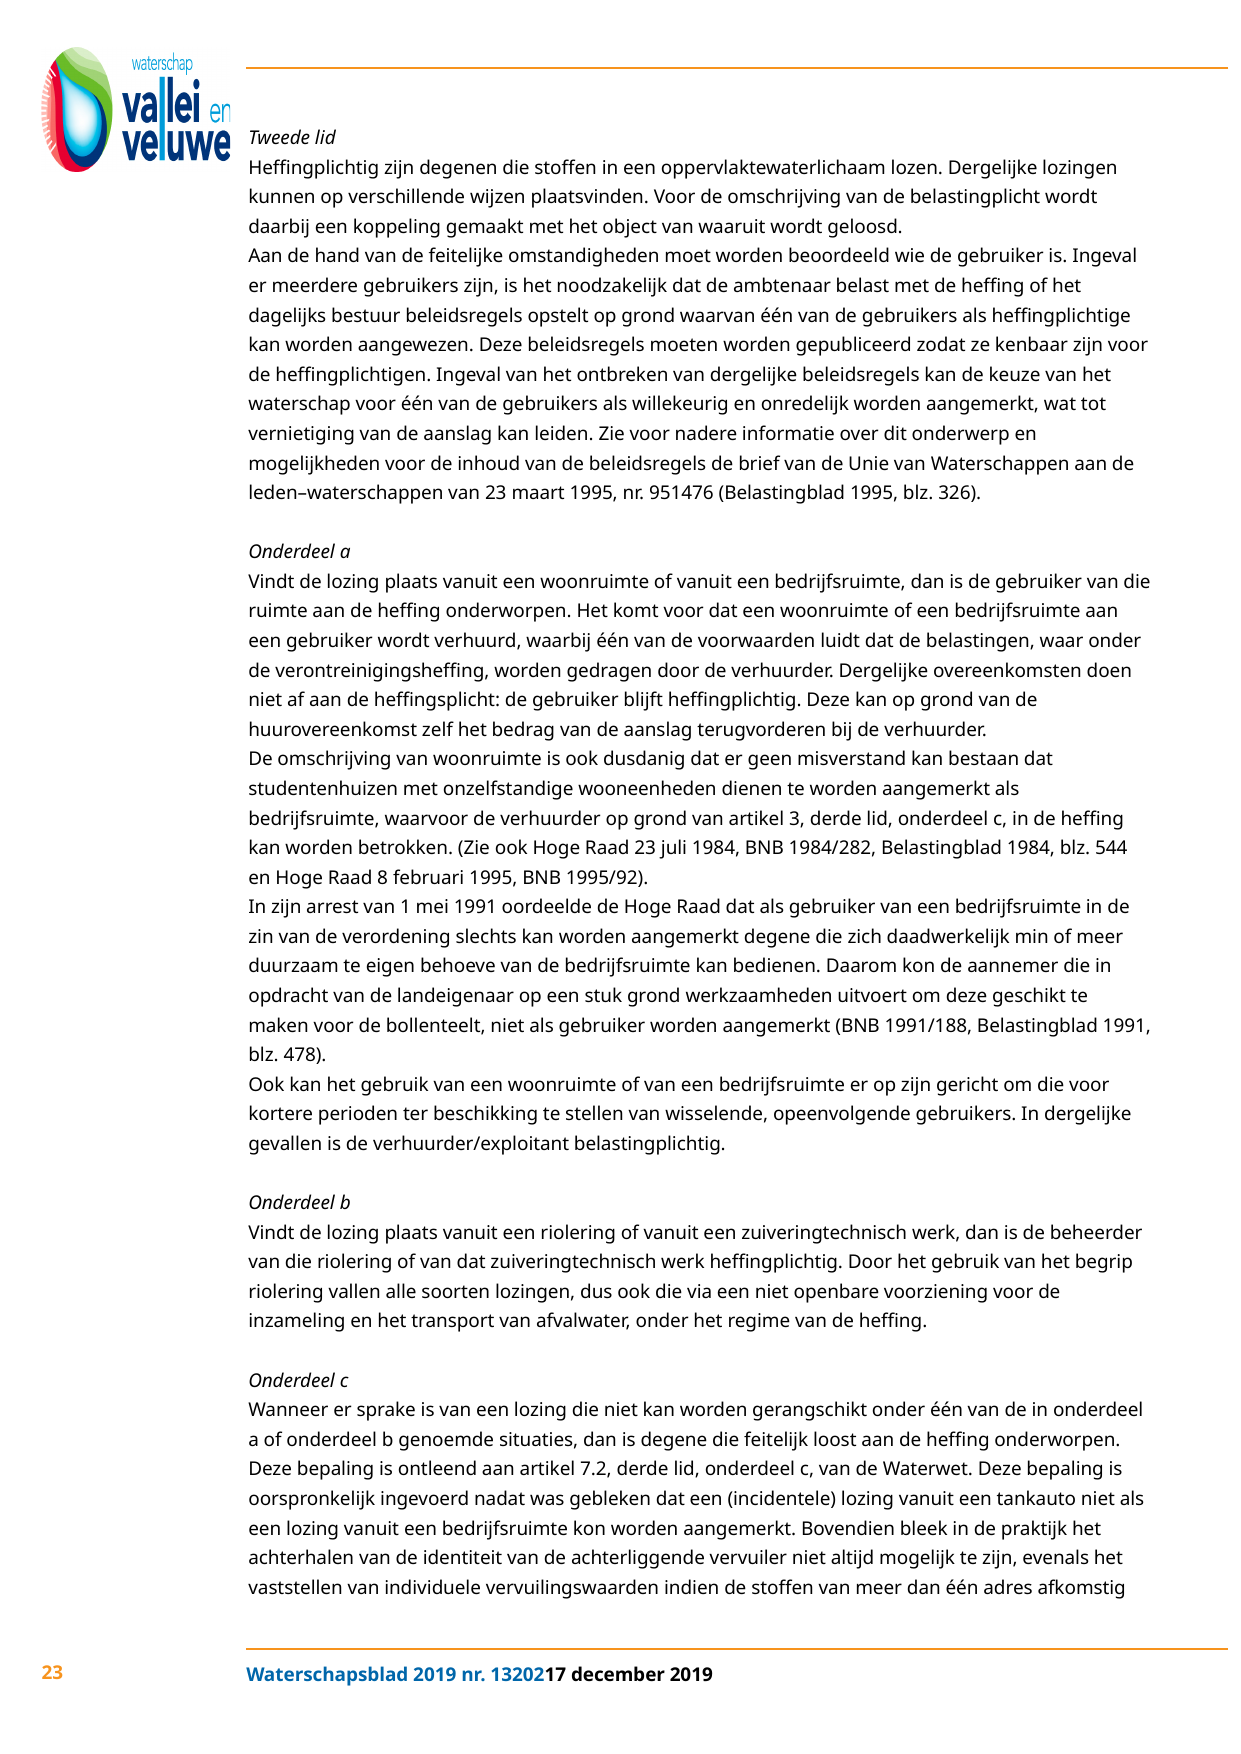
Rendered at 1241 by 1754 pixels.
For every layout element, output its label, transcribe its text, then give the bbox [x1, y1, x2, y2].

text Onderdeel b [248, 1189, 1152, 1215]
text De omschrijving van woonruimte is ook dusdanig dat er geen misverstand kan bestaan dat studentenhuizen met onzelfstandige wooneenheden dienen te worden aangemerkt als bedrijfsruimte, waarvoor de verhuurder op grond van artikel 3, derde lid, onderdeel c, in de heffing kan worden betrokken. (Zie ook Hoge Raad 23 juli 1984, BNB 1984/282, Belastingblad 1984, blz. 544 en Hoge Raad 8 februari 1995, BNB 1995/92). [248, 746, 1152, 890]
text Aan de hand van de feitelijke omstandigheden moet worden beoordeeld wie de gebruiker is. Ingeval er meerdere gebruikers zijn, is het noodzakelijk dat de ambtenaar belast met de heffing of het dagelijks bestuur beleidsregels opstelt op grond waarvan één van de gebruikers als heffingplichtige kan worden aangewezen. Deze beleidsregels moeten worden gepubliceerd zodat ze kenbaar zijn voor de heffingplichtigen. Ingeval van het ontbreken van dergelijke beleidsregels kan de keuze van het waterschap voor één van de gebruikers als willekeurig en onredelijk worden aangemerkt, wat tot vernietiging van de aanslag kan leiden. Zie voor nadere informatie over dit onderwerp en mogelijkheden voor de inhoud van de beleidsregels de brief van de Unie van Waterschappen aan de leden–waterschappen van 23 maart 1995, nr. 951476 (Belastingblad 1995, blz. 326). [248, 243, 1152, 505]
picture [41, 47, 231, 172]
text Heffingplichtig zijn degenen die stoffen in een oppervlaktewaterlichaam lozen. Dergelijke lozingen kunnen op verschillende wijzen plaatsvinden. Voor de omschrijving van de belastingplicht wordt daarbij een koppeling gemaakt met het object van waaruit wordt geloosd. [248, 154, 1152, 239]
text Tweede lid [248, 124, 1152, 150]
text Ook kan het gebruik van een woonruimte of van een bedrijfsruimte er op zijn gericht om die voor kortere perioden ter beschikking te stellen van wisselende, opeenvolgende gebruikers. In dergelijke gevallen is de verhuurder/exploitant belastingplichtig. [248, 1071, 1152, 1156]
text Vindt de lozing plaats vanuit een woonruimte of vanuit een bedrijfsruimte, dan is de gebruiker van die ruimte aan de heffing onderworpen. Het komt voor dat een woonruimte of een bedrijfsruimte aan een gebruiker wordt verhuurd, waarbij één van de voorwaarden luidt dat de belastingen, waar onder de verontreinigingsheffing, worden gedragen door de verhuurder. Dergelijke overeenkomsten doen niet af aan de heffingsplicht: de gebruiker blijft heffingplichtig. Deze kan op grond van de huurovereenkomst zelf het bedrag van de aanslag terugvorderen bij de verhuurder. [248, 568, 1152, 742]
text Onderdeel a [248, 538, 1152, 564]
text In zijn arrest van 1 mei 1991 oordeelde de Hoge Raad dat als gebruiker van een bedrijfsruimte in de zin van de verordening slechts kan worden aangemerkt degene die zich daadwerkelijk min of meer duurzaam te eigen behoeve van de bedrijfsruimte kan bedienen. Daarom kon de aannemer die in opdracht van de landeigenaar op een stuk grond werkzaamheden uitvoert om deze geschikt te maken voor de bollenteelt, niet als gebruiker worden aangemerkt (BNB 1991/188, Belastingblad 1991, blz. 478). [248, 893, 1152, 1067]
text Onderdeel c [248, 1367, 1152, 1393]
text Wanneer er sprake is van een lozing die niet kan worden gerangschikt onder één van de in onderdeel a of onderdeel b genoemde situaties, dan is degene die feitelijk loost aan de heffing onderworpen. Deze bepaling is ontleend aan artikel 7.2, derde lid, onderdeel c, van de Waterwet. Deze bepaling is oorspronkelijk ingevoerd nadat was gebleken dat een (incidentele) lozing vanuit een tankauto niet als een lozing vanuit een bedrijfsruimte kon worden aangemerkt. Bovendien bleek in de praktijk het achterhalen van de identiteit van de achterliggende vervuiler niet altijd mogelijk te zijn, evenals het vaststellen van individuele vervuilingswaarden indien de stoffen van meer dan één adres afkomstig [248, 1396, 1152, 1600]
text Vindt de lozing plaats vanuit een riolering of vanuit een zuiveringtechnisch werk, dan is de beheerder van die riolering of van dat zuiveringtechnisch werk heffingplichtig. Door het gebruik van het begrip riolering vallen alle soorten lozingen, dus ook die via een niet openbare voorziening voor de inzameling en het transport van afvalwater, onder het regime van de heffing. [248, 1219, 1152, 1333]
